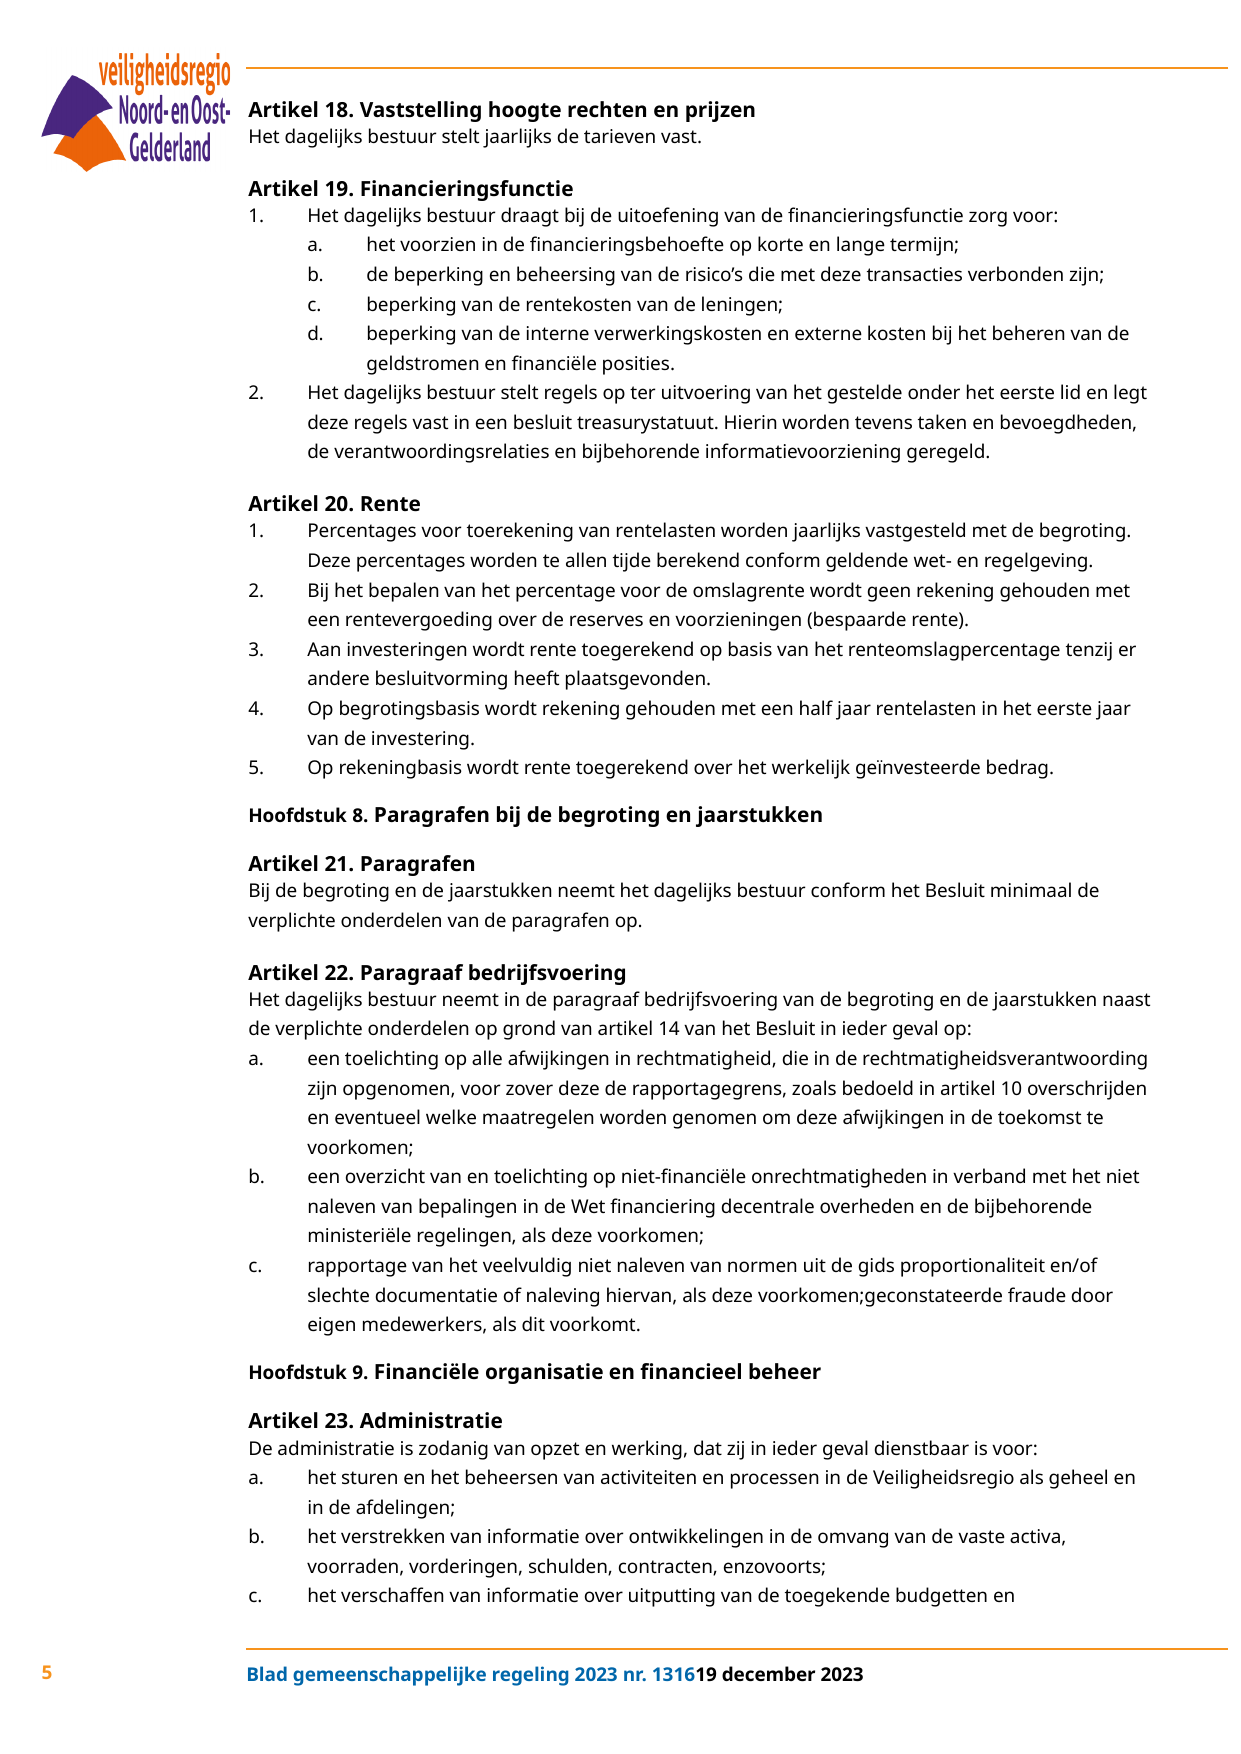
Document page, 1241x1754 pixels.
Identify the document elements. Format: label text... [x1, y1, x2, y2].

list beperking van de rentekosten van de leningen; [307, 291, 1152, 317]
picture [41, 47, 231, 172]
list een overzicht van en toelichting op niet-financiële onrechtmatigheden in verband met het niet naleven van bepalingen in de Wet financiering decentrale overheden en de bijbehorende ministeriële regelingen, als deze voorkomen; [248, 1163, 1152, 1248]
text Artikel 22. Paragraaf bedrijfsvoering [248, 958, 1152, 986]
list Het dagelijks bestuur draagt bij de uitoefening van de financieringsfunctie zorg voor: [248, 202, 1152, 228]
list Op begrotingsbasis wordt rekening gehouden met een half jaar rentelasten in het eerste jaar van de investering. [248, 695, 1152, 750]
text Bij de begroting en de jaarstukken neemt het dagelijks bestuur conform het Besluit minimaal de verplichte onderdelen van de paragrafen op. [248, 878, 1152, 933]
list Op rekeningbasis wordt rente toegerekend over het werkelijk geïnvesteerde bedrag. [248, 754, 1152, 780]
list het sturen en het beheersen van activiteiten en processen in de Veiligheidsregio als geheel en in de afdelingen; [248, 1464, 1152, 1520]
list beperking van de interne verwerkingskosten en externe kosten bij het beheren van de geldstromen en financiële posities. [307, 320, 1152, 376]
list het voorzien in de financieringsbehoefte op korte en lange termijn; [307, 232, 1152, 257]
list Bij het bepalen van het percentage voor de omslagrente wordt geen rekening gehouden met een rentevergoeding over de reserves en voorzieningen (bespaarde rente). [248, 577, 1152, 632]
text De administratie is zodanig van opzet en werking, dat zij in ieder geval dienstbaar is voor: [248, 1435, 1152, 1461]
list het verschaffen van informatie over uitputting van de toegekende budgetten en [248, 1583, 1152, 1608]
text Artikel 23. Administratie [248, 1406, 1152, 1435]
list rapportage van het veelvuldig niet naleven van normen uit de gids proportionaliteit en/of slechte documentatie of naleving hiervan, als deze voorkomen;geconstateerde fraude door eigen medewerkers, als dit voorkomt. [248, 1252, 1152, 1337]
text Artikel 18. Vaststelling hoogte rechten en prijzen [248, 95, 1152, 123]
list het verstrekken van informatie over ontwikkelingen in de omvang van de vaste activa, voorraden, vorderingen, schulden, contracten, enzovoorts; [248, 1523, 1152, 1579]
text Artikel 21. Paragrafen [248, 849, 1152, 878]
text Hoofdstuk 9. Financiële organisatie en financieel beheer [248, 1357, 1152, 1386]
list een toelichting op alle afwijkingen in rechtmatigheid, die in de rechtmatigheidsverantwoording zijn opgenomen, voor zover deze de rapportagegrens, zoals bedoeld in artikel 10 overschrijden en eventueel welke maatregelen worden genomen om deze afwijkingen in de toekomst te voorkomen; [248, 1045, 1152, 1160]
text Het dagelijks bestuur neemt in de paragraaf bedrijfsvoering van de begroting en de jaarstukken naast de verplichte onderdelen op grond van artikel 14 van het Besluit in ieder geval op: [248, 986, 1152, 1041]
text Het dagelijks bestuur stelt jaarlijks de tarieven vast. [248, 123, 1152, 149]
list Percentages voor toerekening van rentelasten worden jaarlijks vastgesteld met de begroting. Deze percentages worden te allen tijde berekend conform geldende wet- en regelgeving. [248, 518, 1152, 573]
list de beperking en beheersing van de risico’s die met deze transacties verbonden zijn; [307, 261, 1152, 287]
list Het dagelijks bestuur stelt regels op ter uitvoering van het gestelde onder het eerste lid en legt deze regels vast in een besluit treasurystatuut. Hierin worden tevens taken en bevoegdheden, de verantwoordingsrelaties en bijbehorende informatievoorziening geregeld. [248, 379, 1152, 464]
text Artikel 19. Financieringsfunctie [248, 174, 1152, 202]
list Aan investeringen wordt rente toegerekend op basis van het renteomslagpercentage tenzij er andere besluitvorming heeft plaatsgevonden. [248, 636, 1152, 691]
text Artikel 20. Rente [248, 489, 1152, 518]
text Hoofdstuk 8. Paragrafen bij de begroting en jaarstukken [248, 800, 1152, 828]
